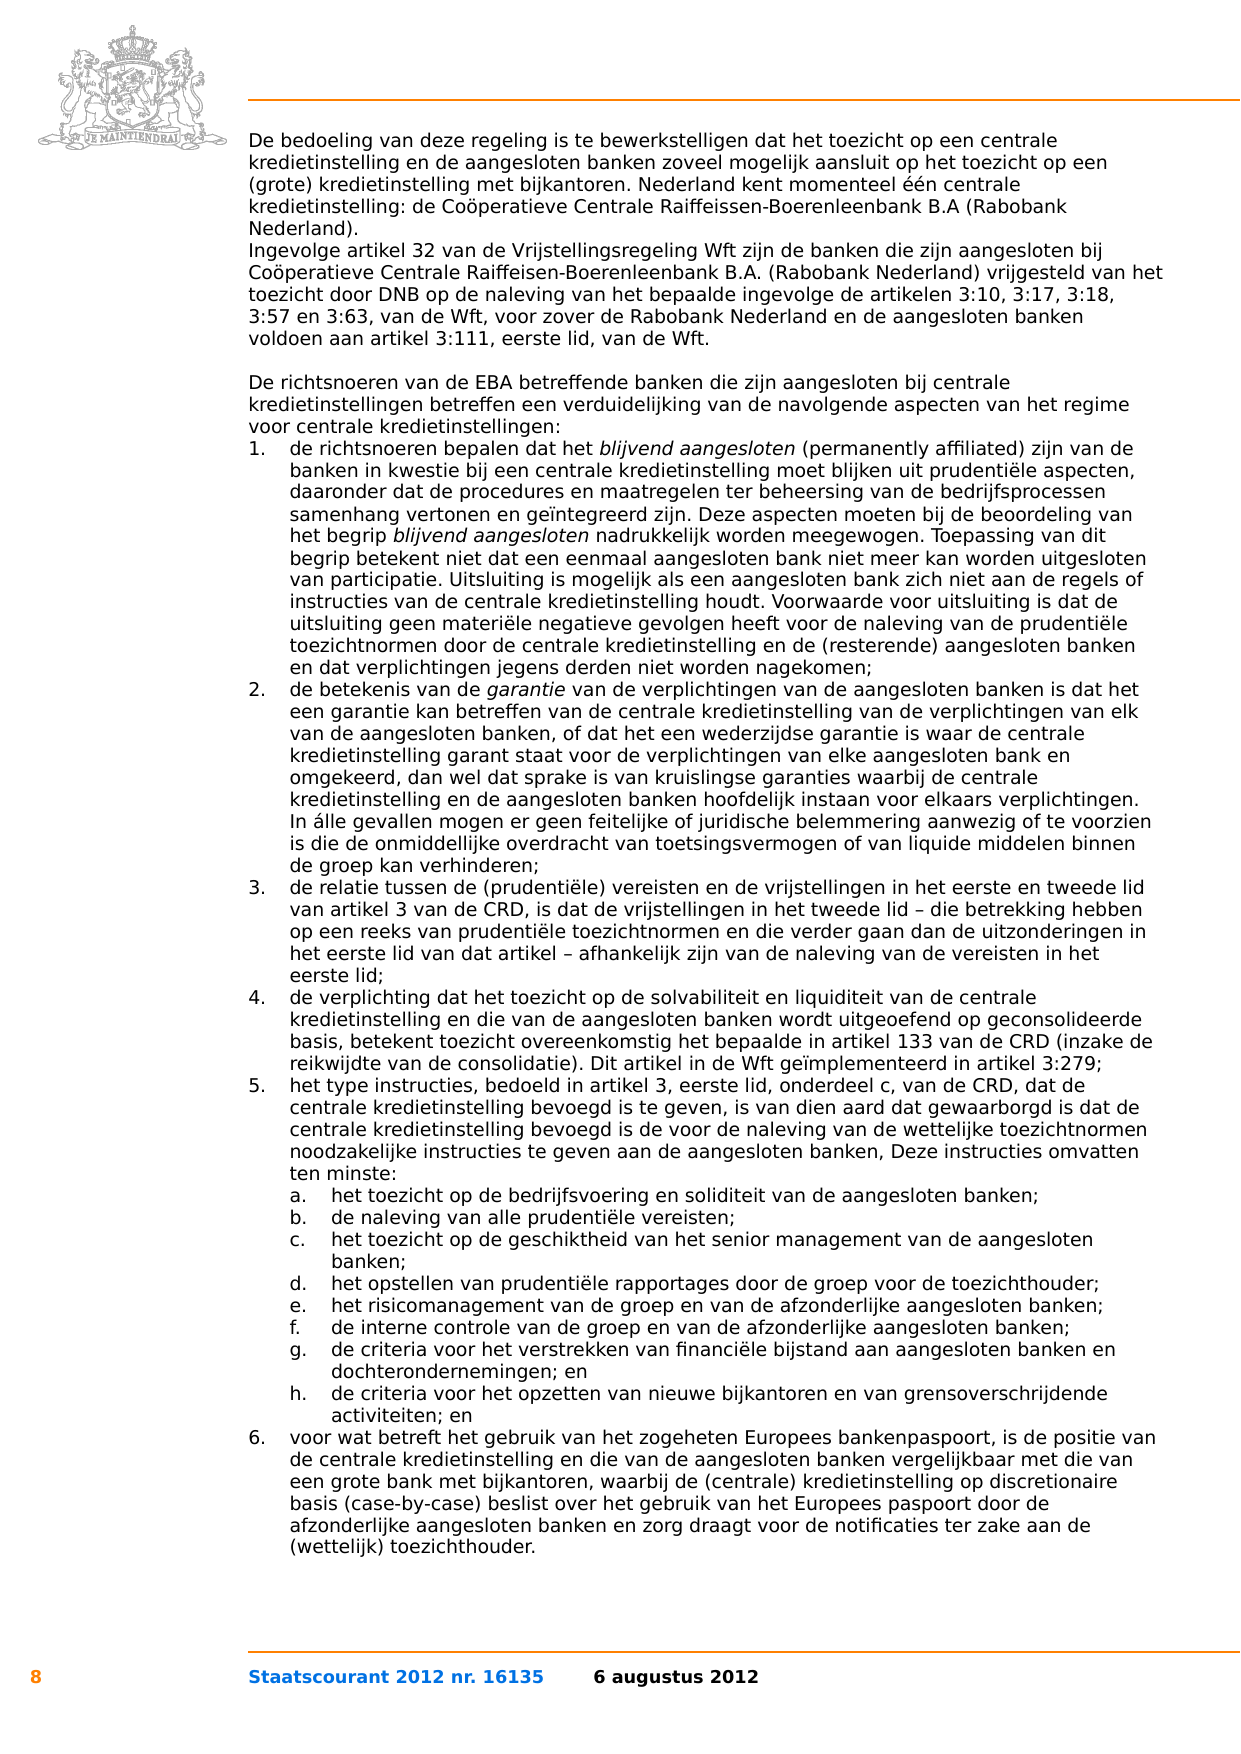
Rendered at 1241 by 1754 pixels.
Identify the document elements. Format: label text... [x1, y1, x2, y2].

text c. het toezicht op de geschiktheid van het senior management van de aangesloten banken; [289, 1229, 1163, 1273]
text 4. de verplichting dat het toezicht op de solvabiliteit en liquiditeit van de centrale kredietinstelling en die van de aangesloten banken wordt uitgeoefend op geconsolideerde basis, betekent toezicht overeenkomstig het bepaalde in artikel 133 van de CRD (inzake de reikwijdte van de consolidatie). Dit artikel in de Wft geïmplementeerd in artikel 3:279; [248, 987, 1163, 1075]
text f. de interne controle van de groep en van de afzonderlijke aangesloten banken; [289, 1317, 1163, 1339]
text 1. de richtsnoeren bepalen dat het blijvend aangesloten (permanently affiliated) zijn van de banken in kwestie bij een centrale kredietinstelling moet blijken uit prudentiële aspecten, daaronder dat de procedures en maatregelen ter beheersing van de bedrijfsprocessen samenhang vertonen en geïntegreerd zijn. Deze aspecten moeten bij de beoordeling van het begrip blijvend aangesloten nadrukkelijk worden meegewogen. Toepassing van dit begrip betekent niet dat een eenmaal aangesloten bank niet meer kan worden uitgesloten van participatie. Uitsluiting is mogelijk als een aangesloten bank zich niet aan de regels of instructies van de centrale kredietinstelling houdt. Voorwaarde voor uitsluiting is dat de uitsluiting geen materiële negatieve gevolgen heeft voor de naleving van de prudentiële toezichtnormen door de centrale kredietinstelling en de (resterende) aangesloten banken en dat verplichtingen jegens derden niet worden nagekomen; [248, 437, 1163, 679]
text De richtsnoeren van de EBA betreffende banken die zijn aangesloten bij centrale kredietinstellingen betreffen een verduidelijking van de navolgende aspecten van het regime voor centrale kredietinstellingen: [248, 372, 1163, 437]
text 2. de betekenis van de garantie van de verplichtingen van de aangesloten banken is dat het een garantie kan betreffen van de centrale kredietinstelling van de verplichtingen van elk van de aangesloten banken, of dat het een wederzijdse garantie is waar de centrale kredietinstelling garant staat voor de verplichtingen van elke aangesloten bank en omgekeerd, dan wel dat sprake is van kruislingse garanties waarbij de centrale kredietinstelling en de aangesloten banken hoofdelijk instaan voor elkaars verplichtingen. In álle gevallen mogen er geen feitelijke of juridische belemmering aanwezig of te voorzien is die de onmiddellijke overdracht van toetsingsvermogen of van liquide middelen binnen de groep kan verhinderen; [248, 679, 1163, 877]
picture [38, 25, 227, 150]
text h. de criteria voor het opzetten van nieuwe bijkantoren en van grensoverschrijdende activiteiten; en [289, 1383, 1163, 1427]
text 6. voor wat betreft het gebruik van het zogeheten Europees bankenpaspoort, is de positie van de centrale kredietinstelling en die van de aangesloten banken vergelijkbaar met die van een grote bank met bijkantoren, waarbij de (centrale) kredietinstelling op discretionaire basis (case-by-case) beslist over het gebruik van het Europees paspoort door de afzonderlijke aangesloten banken en zorg draagt voor de notificaties ter zake aan de (wettelijk) toezichthouder. [248, 1427, 1163, 1558]
text Ingevolge artikel 32 van de Vrijstellingsregeling Wft zijn de banken die zijn aangesloten bij Coöperatieve Centrale Raiffeisen-Boerenleenbank B.A. (Rabobank Nederland) vrijgesteld van het toezicht door DNB op de naleving van het bepaalde ingevolge de artikelen 3:10, 3:17, 3:18, 3:57 en 3:63, van de Wft, voor zover de Rabobank Nederland en de aangesloten banken voldoen aan artikel 3:111, eerste lid, van de Wft. [248, 240, 1163, 350]
text 3. de relatie tussen de (prudentiële) vereisten en de vrijstellingen in het eerste en tweede lid van artikel 3 van de CRD, is dat de vrijstellingen in het tweede lid – die betrekking hebben op een reeks van prudentiële toezichtnormen en die verder gaan dan de uitzonderingen in het eerste lid van dat artikel – afhankelijk zijn van de naleving van de vereisten in het eerste lid; [248, 877, 1163, 987]
text a. het toezicht op de bedrijfsvoering en soliditeit van de aangesloten banken; [289, 1185, 1163, 1207]
text g. de criteria voor het verstrekken van financiële bijstand aan aangesloten banken en dochterondernemingen; en [289, 1339, 1163, 1383]
text De bedoeling van deze regeling is te bewerkstelligen dat het toezicht op een centrale kredietinstelling en de aangesloten banken zoveel mogelijk aansluit op het toezicht op een (grote) kredietinstelling met bijkantoren. Nederland kent momenteel één centrale kredietinstelling: de Coöperatieve Centrale Raiffeissen-Boerenleenbank B.A (Rabobank Nederland). [248, 130, 1163, 240]
text 5. het type instructies, bedoeld in artikel 3, eerste lid, onderdeel c, van de CRD, dat de centrale kredietinstelling bevoegd is te geven, is van dien aard dat gewaarborgd is dat de centrale kredietinstelling bevoegd is de voor de naleving van de wettelijke toezichtnormen noodzakelijke instructies te geven aan de aangesloten banken, Deze instructies omvatten ten minste: [248, 1075, 1163, 1185]
text e. het risicomanagement van de groep en van de afzonderlijke aangesloten banken; [289, 1295, 1163, 1317]
text b. de naleving van alle prudentiële vereisten; [289, 1207, 1163, 1229]
text d. het opstellen van prudentiële rapportages door de groep voor de toezichthouder; [289, 1273, 1163, 1295]
